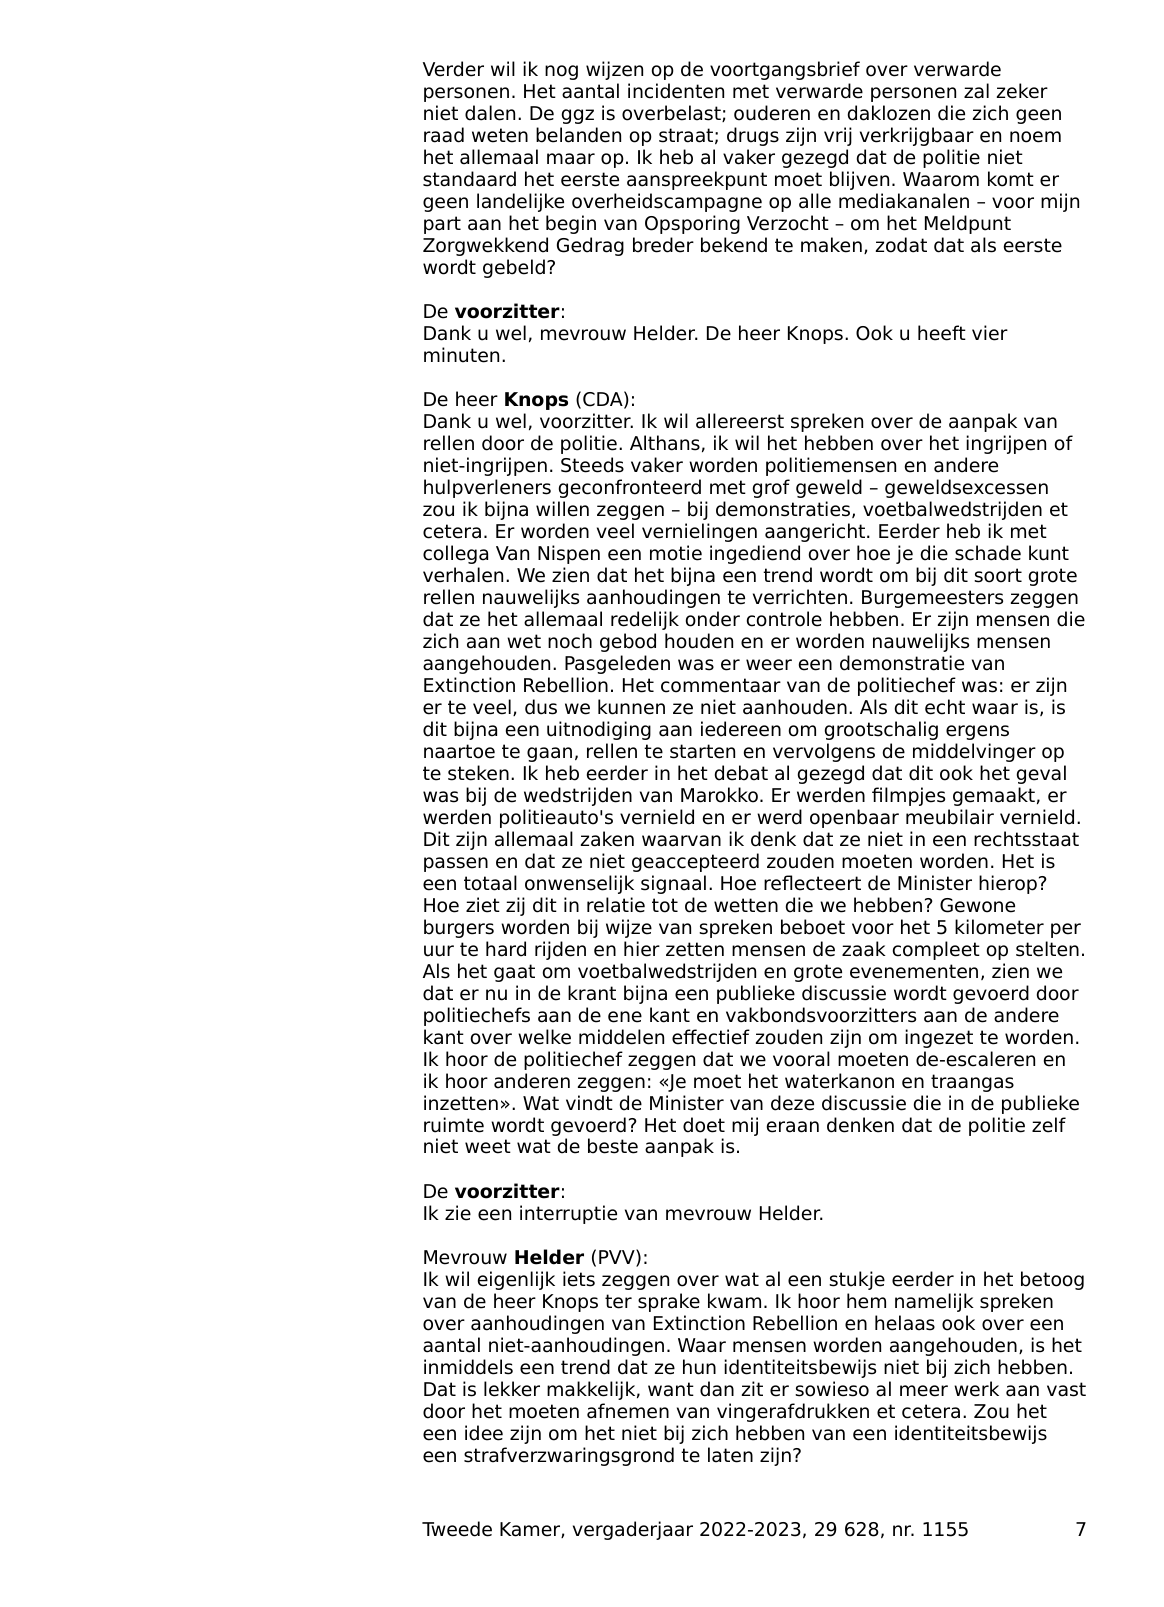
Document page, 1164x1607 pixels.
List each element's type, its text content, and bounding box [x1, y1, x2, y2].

text Mevrouw Helder (PVV): [422, 1247, 1087, 1269]
text De heer Knops (CDA): [422, 389, 1087, 411]
text Ik wil eigenlijk iets zeggen over wat al een stukje eerder in het betoog van de heer Knops ter sprake kwam. Ik hoor hem namelijk spreken over aanhoudingen van Extinction Rebellion en helaas ook over een aantal niet-aanhoudingen. Waar mensen worden aangehouden, is het inmiddels een trend dat ze hun identiteitsbewijs niet bij zich hebben. Dat is lekker makkelijk, want dan zit er sowieso al meer werk aan vast door het moeten afnemen van vingerafdrukken et cetera. Zou het een idee zijn om het niet bij zich hebben van een identiteitsbewijs een strafverzwaringsgrond te laten zijn? [422, 1269, 1087, 1467]
text De voorzitter: [422, 1181, 1087, 1203]
text Dank u wel, voorzitter. Ik wil allereerst spreken over de aanpak van rellen door de politie. Althans, ik wil het hebben over het ingrijpen of niet-ingrijpen. Steeds vaker worden politiemensen en andere hulpverleners geconfronteerd met grof geweld – geweldsexcessen zou ik bijna willen zeggen – bij demonstraties, voetbalwedstrijden et cetera. Er worden veel vernielingen aangericht. Eerder heb ik met collega Van Nispen een motie ingediend over hoe je die schade kunt verhalen. We zien dat het bijna een trend wordt om bij dit soort grote rellen nauwelijks aanhoudingen te verrichten. Burgemeesters zeggen dat ze het allemaal redelijk onder controle hebben. Er zijn mensen die zich aan wet noch gebod houden en er worden nauwelijks mensen aangehouden. Pasgeleden was er weer een demonstratie van Extinction Rebellion. Het commentaar van de politiechef was: er zijn er te veel, dus we kunnen ze niet aanhouden. Als dit echt waar is, is dit bijna een uitnodiging aan iedereen om grootschalig ergens naartoe te gaan, rellen te starten en vervolgens de middelvinger op te steken. Ik heb eerder in het debat al gezegd dat dit ook het geval was bij de wedstrijden van Marokko. Er werden filmpjes gemaakt, er werden politieauto's vernield en er werd openbaar meubilair vernield. Dit zijn allemaal zaken waarvan ik denk dat ze niet in een rechtsstaat passen en dat ze niet geaccepteerd zouden moeten worden. Het is een totaal onwenselijk signaal. Hoe reflecteert de Minister hierop? Hoe ziet zij dit in relatie tot de wetten die we hebben? Gewone burgers worden bij wijze van spreken beboet voor het 5 kilometer per uur te hard rijden en hier zetten mensen de zaak compleet op stelten. Als het gaat om voetbalwedstrijden en grote evenementen, zien we dat er nu in de krant bijna een publieke discussie wordt gevoerd door politiechefs aan de ene kant en vakbondsvoorzitters aan de andere kant over welke middelen effectief zouden zijn om ingezet te worden. Ik hoor de politiechef zeggen dat we vooral moeten de-escaleren en ik hoor anderen zeggen: «Je moet het waterkanon en traangas inzetten». Wat vindt de Minister van deze discussie die in de publieke ruimte wordt gevoerd? Het doet mij eraan denken dat de politie zelf niet weet wat de beste aanpak is. [422, 411, 1087, 1158]
text De voorzitter: [422, 301, 1087, 323]
text Dank u wel, mevrouw Helder. De heer Knops. Ook u heeft vier minuten. [422, 323, 1087, 367]
text Ik zie een interruptie van mevrouw Helder. [422, 1203, 1087, 1224]
text Verder wil ik nog wijzen op de voortgangsbrief over verwarde personen. Het aantal incidenten met verwarde personen zal zeker niet dalen. De ggz is overbelast; ouderen en daklozen die zich geen raad weten belanden op straat; drugs zijn vrij verkrijgbaar en noem het allemaal maar op. Ik heb al vaker gezegd dat de politie niet standaard het eerste aanspreekpunt moet blijven. Waarom komt er geen landelijke overheidscampagne op alle mediakanalen – voor mijn part aan het begin van Opsporing Verzocht – om het Meldpunt Zorgwekkend Gedrag breder bekend te maken, zodat dat als eerste wordt gebeld? [422, 59, 1087, 279]
